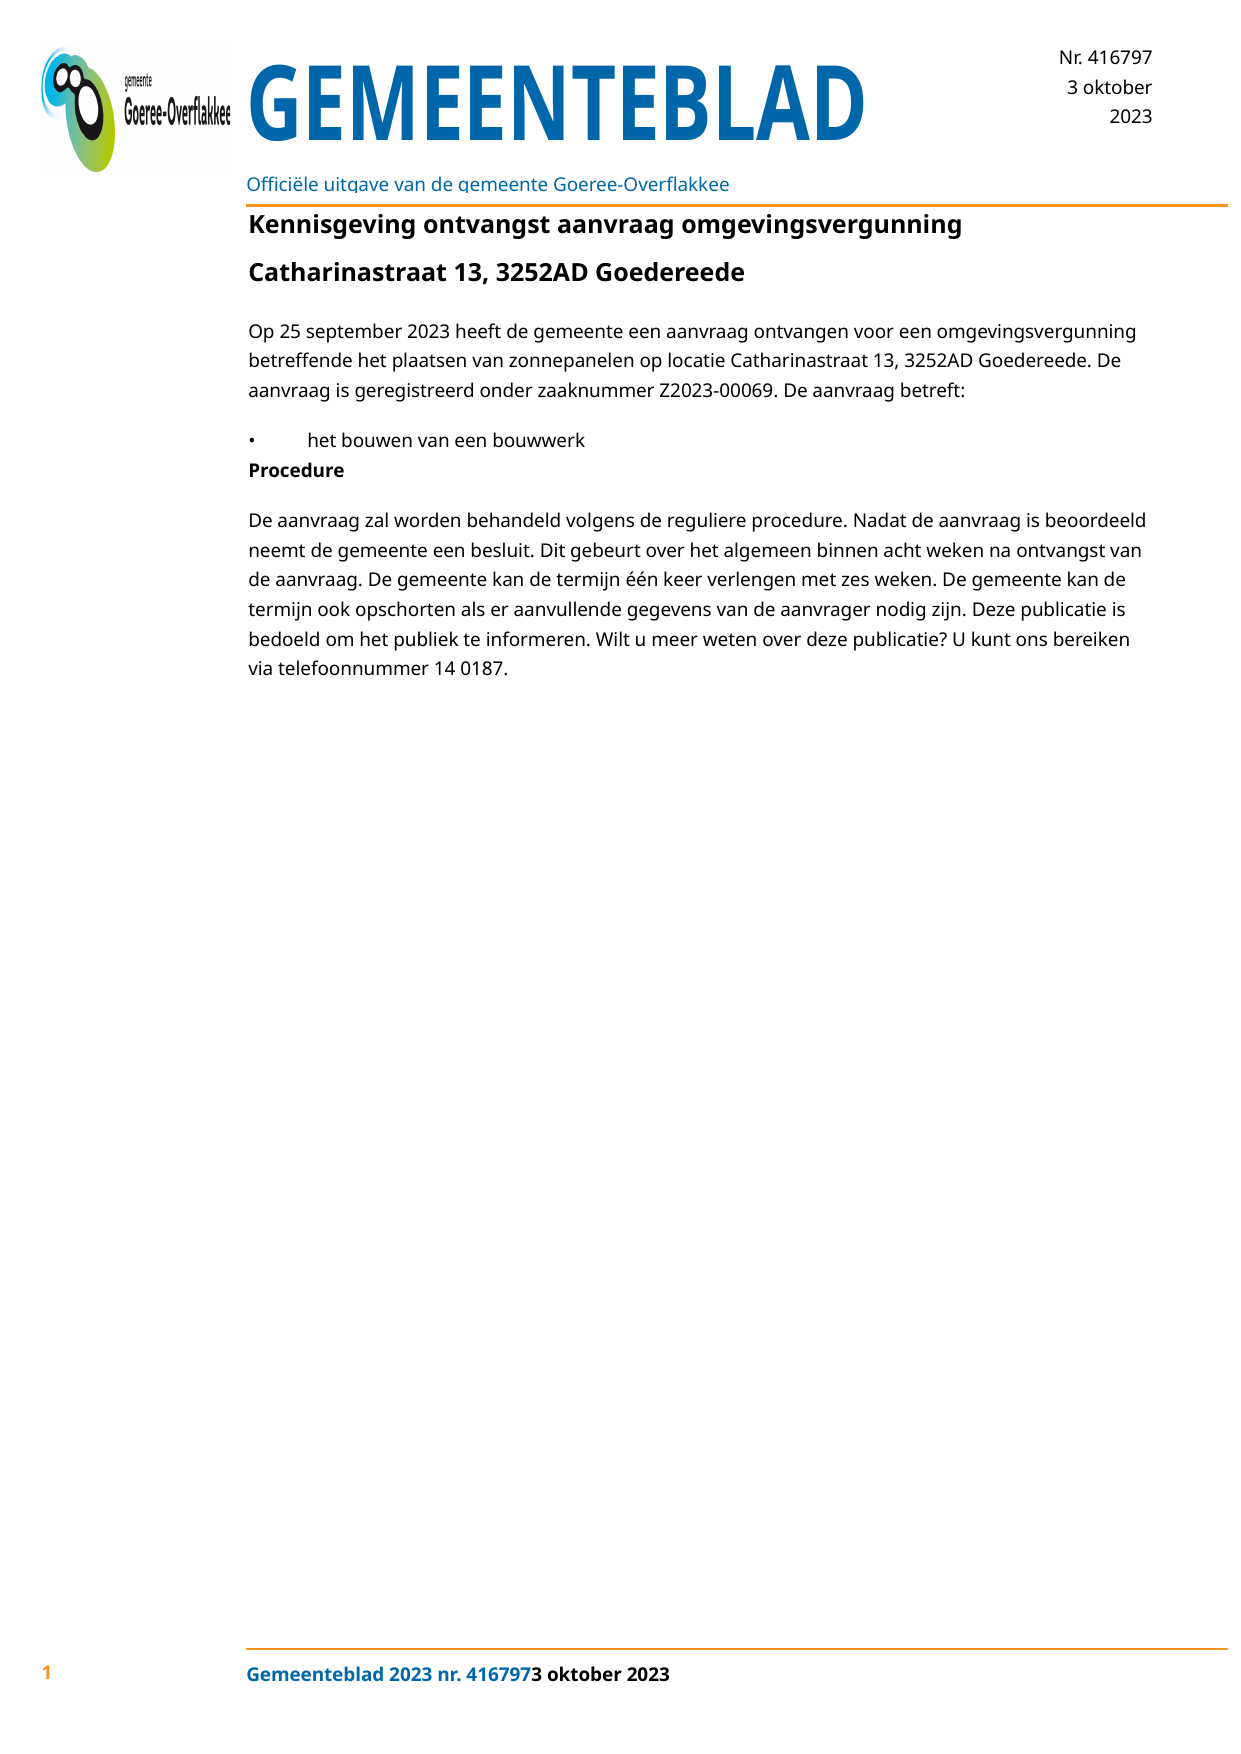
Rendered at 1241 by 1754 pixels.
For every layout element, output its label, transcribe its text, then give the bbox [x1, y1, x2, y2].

list het bouwen van een bouwwerk [248, 427, 1152, 453]
picture [41, 47, 231, 172]
text Kennisgeving ontvangst aanvraag omgevingsvergunning Catharinastraat 13, 3252AD Goedereede [248, 207, 1152, 288]
text De aanvraag zal worden behandeld volgens de reguliere procedure. Nadat de aanvraag is beoordeeld neemt de gemeente een besluit. Dit gebeurt over het algemeen binnen acht weken na ontvangst van de aanvraag. De gemeente kan de termijn één keer verlengen met zes weken. De gemeente kan de termijn ook opschorten als er aanvullende gegevens van de aanvrager nodig zijn. Deze publicatie is bedoeld om het publiek te informeren. Wilt u meer weten over deze publicatie? U kunt ons bereiken via telefoonnummer 14 0187. [248, 507, 1152, 681]
text Op 25 september 2023 heeft de gemeente een aanvraag ontvangen voor een omgevingsvergunning betreffende het plaatsen van zonnepanelen op locatie Catharinastraat 13, 3252AD Goedereede. De aanvraag is geregistreerd onder zaaknummer Z2023-00069. De aanvraag betreft: [248, 318, 1152, 403]
text Procedure [248, 457, 1152, 483]
